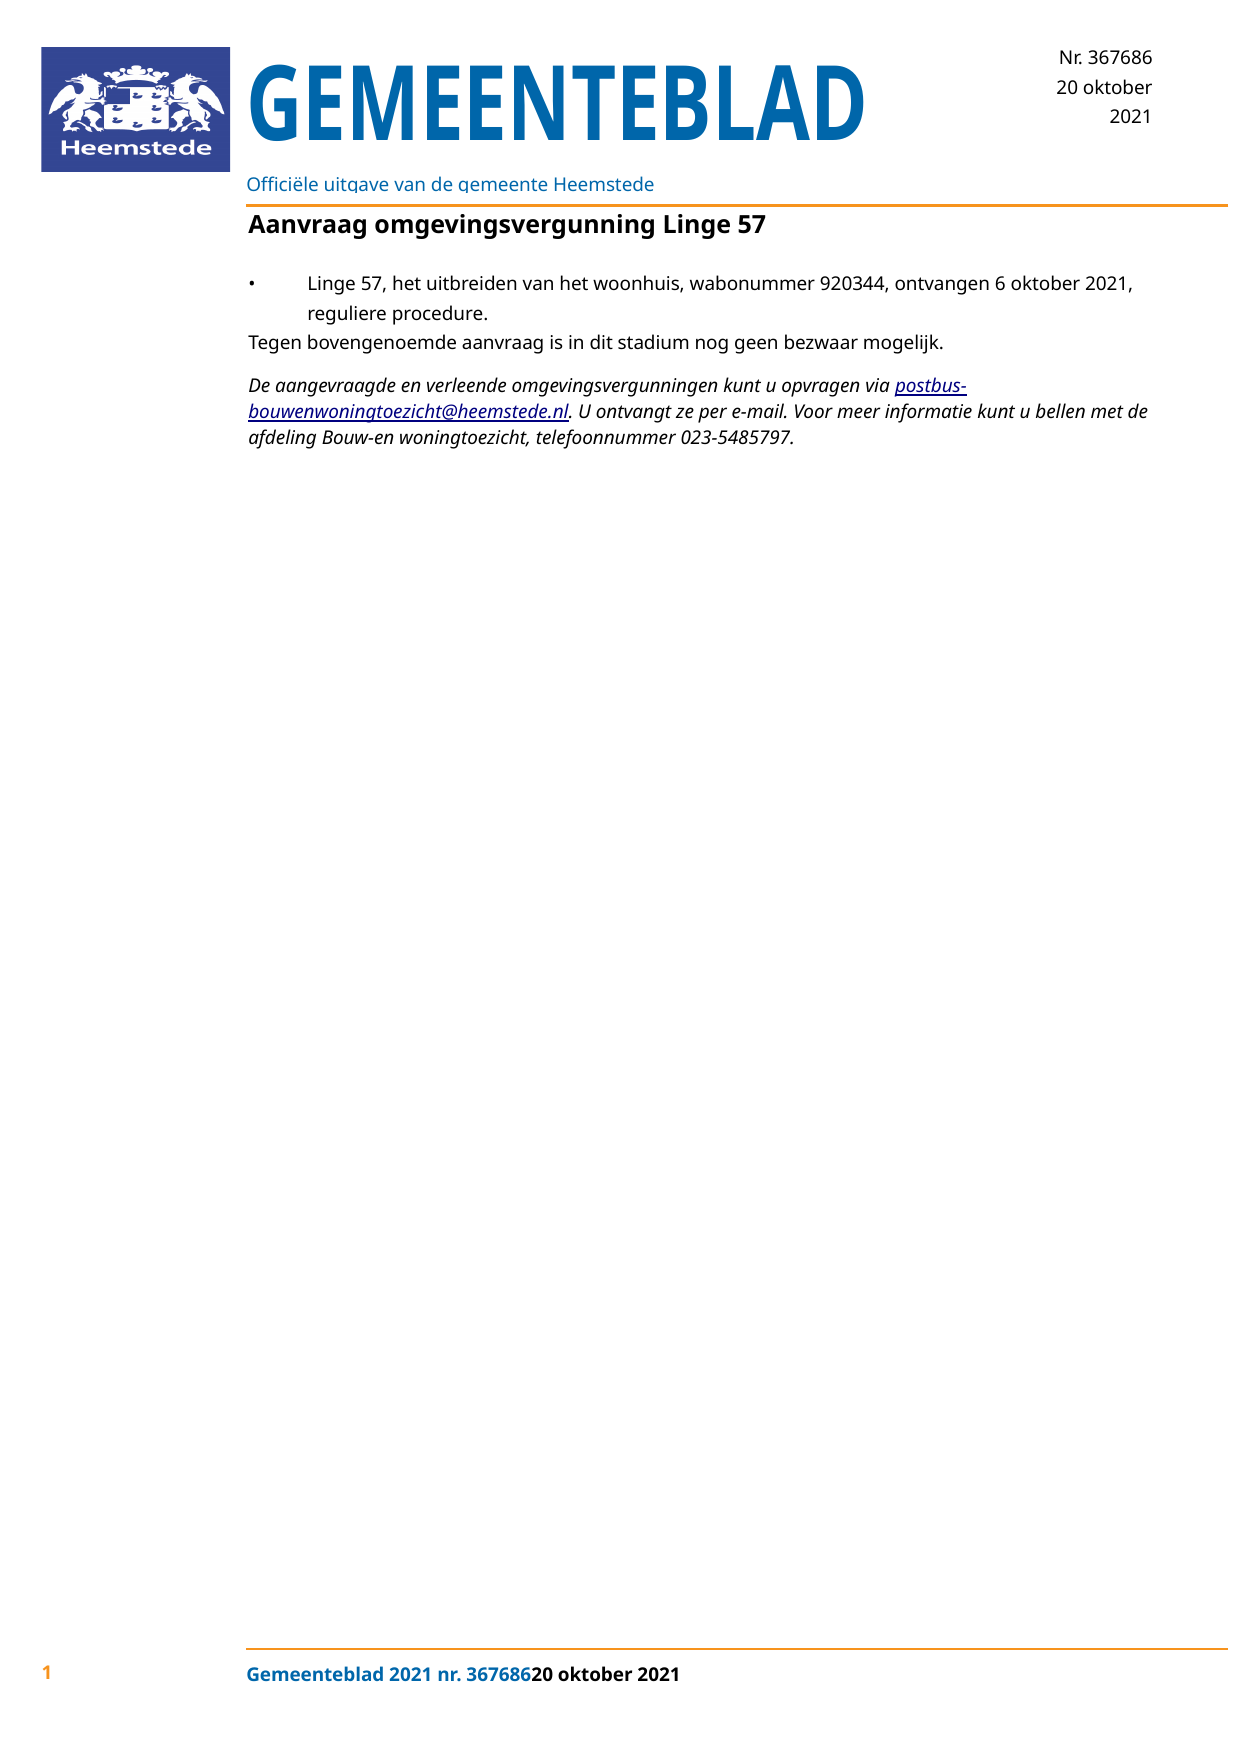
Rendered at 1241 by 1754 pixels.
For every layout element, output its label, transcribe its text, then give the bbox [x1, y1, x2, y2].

list Linge 57, het uitbreiden van het woonhuis, wabonummer 920344, ontvangen 6 oktober 2021, reguliere procedure. [248, 270, 1152, 326]
text De aangevraagde en verleende omgevingsvergunningen kunt u opvragen via postbus-bouwenwoningtoezicht@heemstede.nl. U ontvangt ze per e-mail. Voor meer informatie kunt u bellen met de afdeling Bouw-en woningtoezicht, telefoonnummer 023-5485797. [248, 373, 1152, 450]
picture [41, 47, 231, 172]
text Tegen bovengenoemde aanvraag is in dit stadium nog geen bezwaar mogelijk. [248, 329, 1152, 355]
text Aanvraag omgevingsvergunning Linge 57 [248, 207, 1152, 241]
